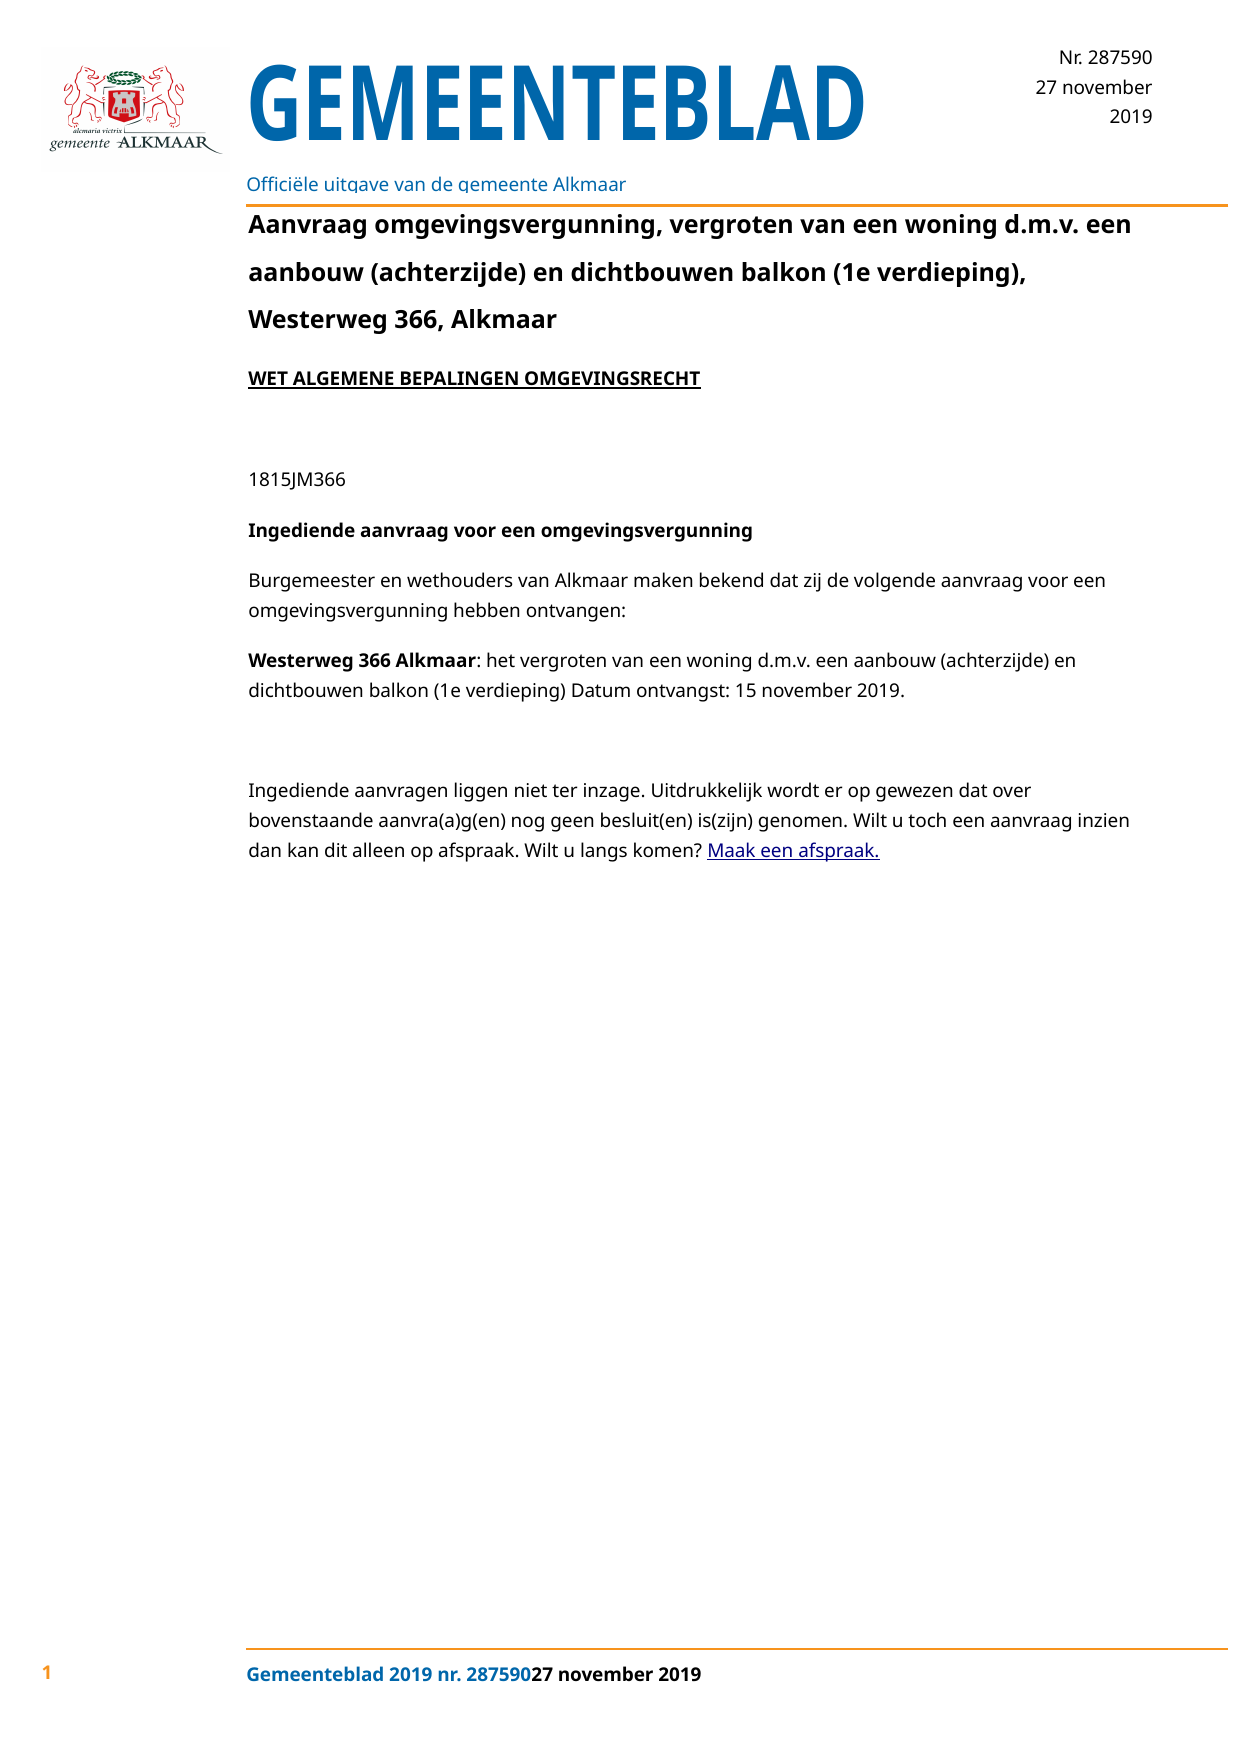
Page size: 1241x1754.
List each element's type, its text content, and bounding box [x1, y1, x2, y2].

text WET ALGEMENE BEPALINGEN OMGEVINGSRECHT [248, 366, 1152, 391]
text Burgemeester en wethouders van Alkmaar maken bekend dat zij de volgende aanvraag voor een omgevingsvergunning hebben ontvangen: [248, 567, 1152, 622]
text Westerweg 366 Alkmaar: het vergroten van een woning d.m.v. een aanbouw (achterzijde) en dichtbouwen balkon (1e verdieping) Datum ontvangst: 15 november 2019. [248, 647, 1152, 702]
text Ingediende aanvragen liggen niet ter inzage. Uitdrukkelijk wordt er op gewezen dat over bovenstaande aanvra(a)g(en) nog geen besluit(en) is(zijn) genomen. Wilt u toch een aanvraag inzien dan kan dit alleen op afspraak. Wilt u langs komen? Maak een afspraak. [248, 778, 1152, 862]
text 1815JM366 [248, 466, 1152, 492]
picture [41, 47, 231, 172]
text Ingediende aanvraag voor een omgevingsvergunning [248, 517, 1152, 542]
text Aanvraag omgevingsvergunning, vergroten van een woning d.m.v. een aanbouw (achterzijde) en dichtbouwen balkon (1e verdieping), Westerweg 366, Alkmaar [248, 207, 1152, 336]
